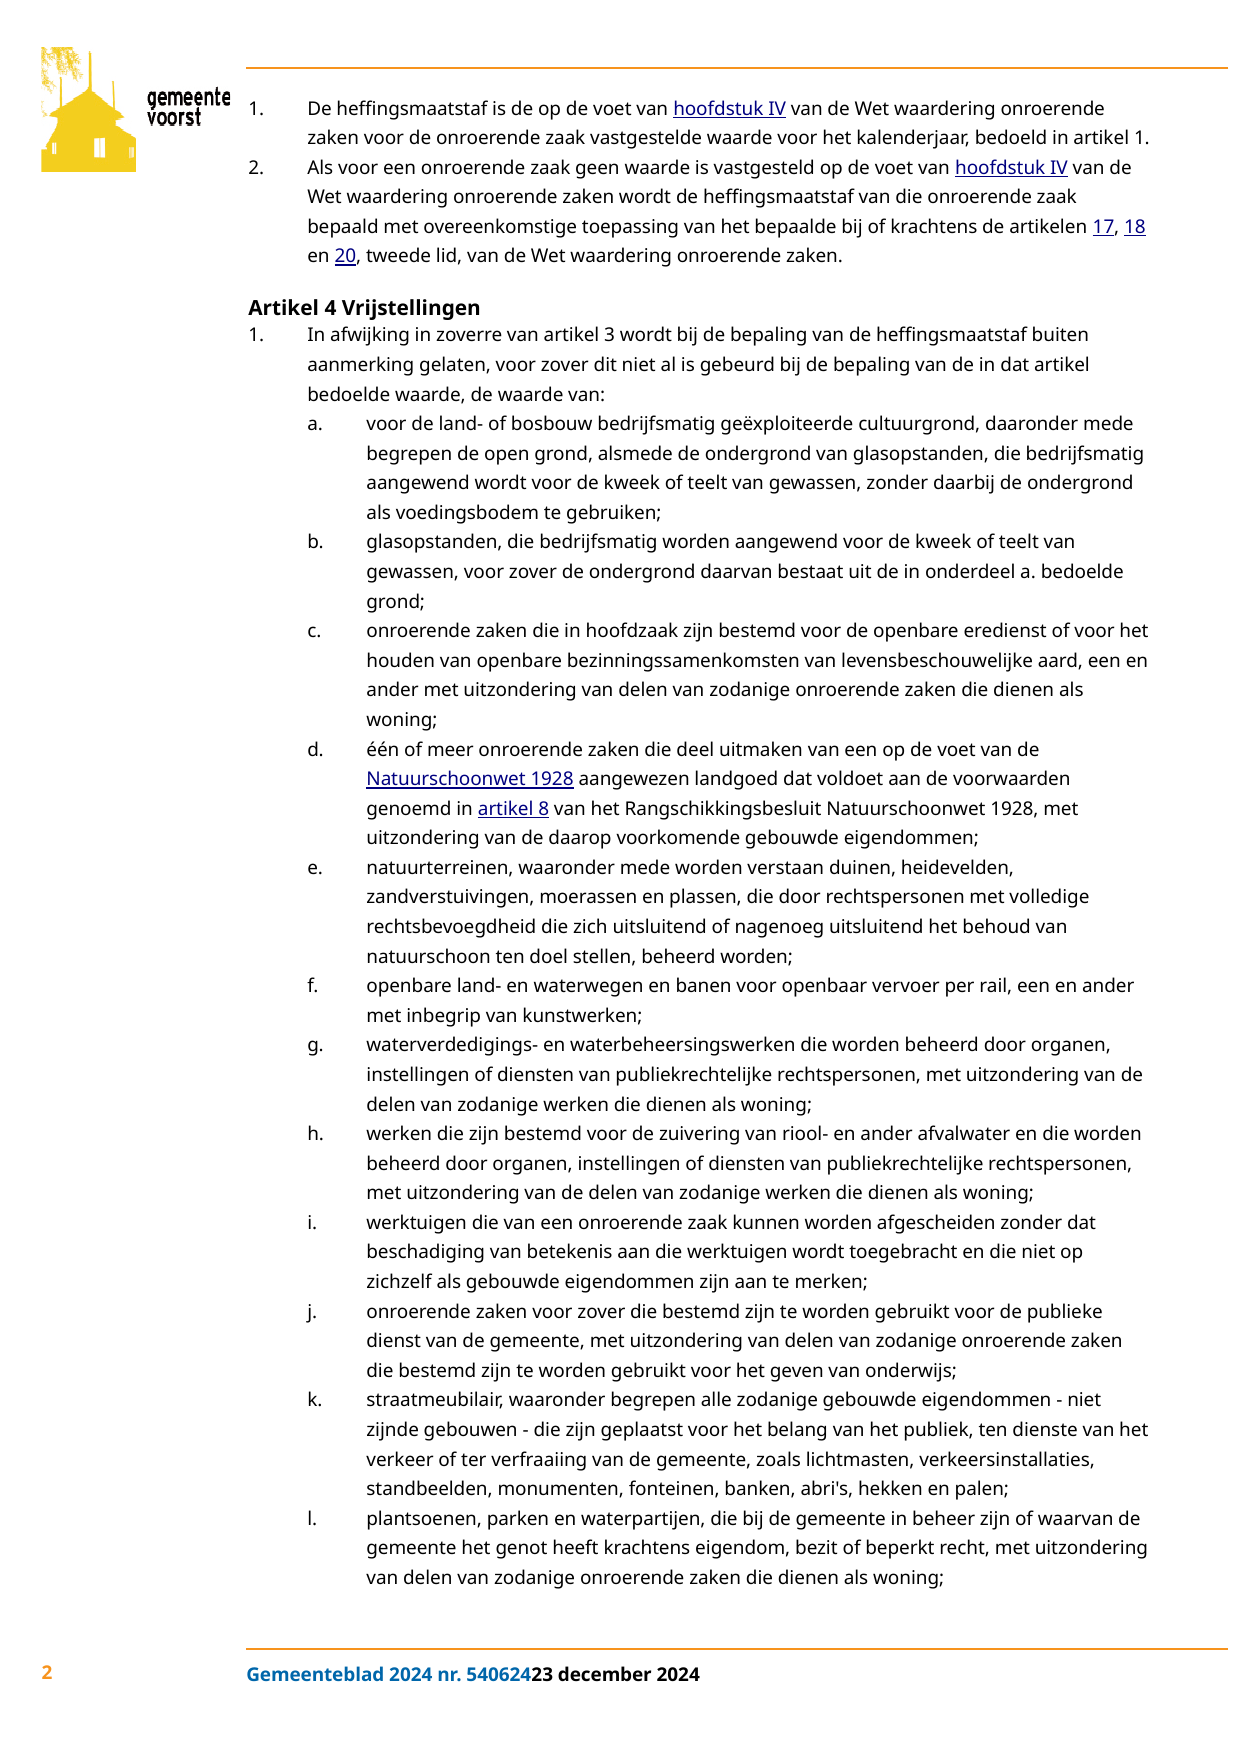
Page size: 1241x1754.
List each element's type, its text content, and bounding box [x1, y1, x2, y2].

list onroerende zaken die in hoofdzaak zijn bestemd voor de openbare eredienst of voor het houden van openbare bezinningssamenkomsten van levensbeschouwelijke aard, een en ander met uitzondering van delen van zodanige onroerende zaken die dienen als woning; [307, 617, 1152, 732]
list voor de land- of bosbouw bedrijfsmatig geëxploiteerde cultuurgrond, daaronder mede begrepen de open grond, alsmede de ondergrond van glasopstanden, die bedrijfsmatig aangewend wordt voor de kweek of teelt van gewassen, zonder daarbij de ondergrond als voedingsbodem te gebruiken; [307, 410, 1152, 525]
list natuurterreinen, waaronder mede worden verstaan duinen, heidevelden, zandverstuivingen, moerassen en plassen, die door rechtspersonen met volledige rechtsbevoegdheid die zich uitsluitend of nagenoeg uitsluitend het behoud van natuurschoon ten doel stellen, beheerd worden; [307, 854, 1152, 968]
list één of meer onroerende zaken die deel uitmaken van een op de voet van de Natuurschoonwet 1928 aangewezen landgoed dat voldoet aan de voorwaarden genoemd in artikel 8 van het Rangschikkingsbesluit Natuurschoonwet 1928, met uitzondering van de daarop voorkomende gebouwde eigendommen; [307, 736, 1152, 850]
list glasopstanden, die bedrijfsmatig worden aangewend voor de kweek of teelt van gewassen, voor zover de ondergrond daarvan bestaat uit de in onderdeel a. bedoelde grond; [307, 529, 1152, 613]
list werktuigen die van een onroerende zaak kunnen worden afgescheiden zonder dat beschadiging van betekenis aan die werktuigen wordt toegebracht en die niet op zichzelf als gebouwde eigendommen zijn aan te merken; [307, 1209, 1152, 1294]
list Als voor een onroerende zaak geen waarde is vastgesteld op de voet van hoofdstuk IV van de Wet waardering onroerende zaken wordt de heffingsmaatstaf van die onroerende zaak bepaald met overeenkomstige toepassing van het bepaalde bij of krachtens de artikelen 17, 18 en 20, tweede lid, van de Wet waardering onroerende zaken. [248, 154, 1152, 268]
list werken die zijn bestemd voor de zuivering van riool- en ander afvalwater en die worden beheerd door organen, instellingen of diensten van publiekrechtelijke rechtspersonen, met uitzondering van de delen van zodanige werken die dienen als woning; [307, 1120, 1152, 1205]
picture [41, 47, 231, 172]
list straatmeubilair, waaronder begrepen alle zodanige gebouwde eigendommen - niet zijnde gebouwen - die zijn geplaatst voor het belang van het publiek, ten dienste van het verkeer of ter verfraaiing van de gemeente, zoals lichtmasten, verkeersinstallaties, standbeelden, monumenten, fonteinen, banken, abri's, hekken en palen; [307, 1387, 1152, 1501]
list waterverdedigings- en waterbeheersingswerken die worden beheerd door organen, instellingen of diensten van publiekrechtelijke rechtspersonen, met uitzondering van de delen van zodanige werken die dienen als woning; [307, 1032, 1152, 1116]
list openbare land- en waterwegen en banen voor openbaar vervoer per rail, een en ander met inbegrip van kunstwerken; [307, 972, 1152, 1028]
list In afwijking in zoverre van artikel 3 wordt bij de bepaling van de heffingsmaatstaf buiten aanmerking gelaten, voor zover dit niet al is gebeurd bij de bepaling van de in dat artikel bedoelde waarde, de waarde van: [248, 322, 1152, 406]
list De heffingsmaatstaf is de op de voet van hoofdstuk IV van de Wet waardering onroerende zaken voor de onroerende zaak vastgestelde waarde voor het kalenderjaar, bedoeld in artikel 1. [248, 95, 1152, 150]
text Artikel 4 Vrijstellingen [248, 293, 1152, 322]
list onroerende zaken voor zover die bestemd zijn te worden gebruikt voor de publieke dienst van de gemeente, met uitzondering van delen van zodanige onroerende zaken die bestemd zijn te worden gebruikt voor het geven van onderwijs; [307, 1298, 1152, 1383]
list plantsoenen, parken en waterpartijen, die bij de gemeente in beheer zijn of waarvan de gemeente het genot heeft krachtens eigendom, bezit of beperkt recht, met uitzondering van delen van zodanige onroerende zaken die dienen als woning; [307, 1505, 1152, 1590]
